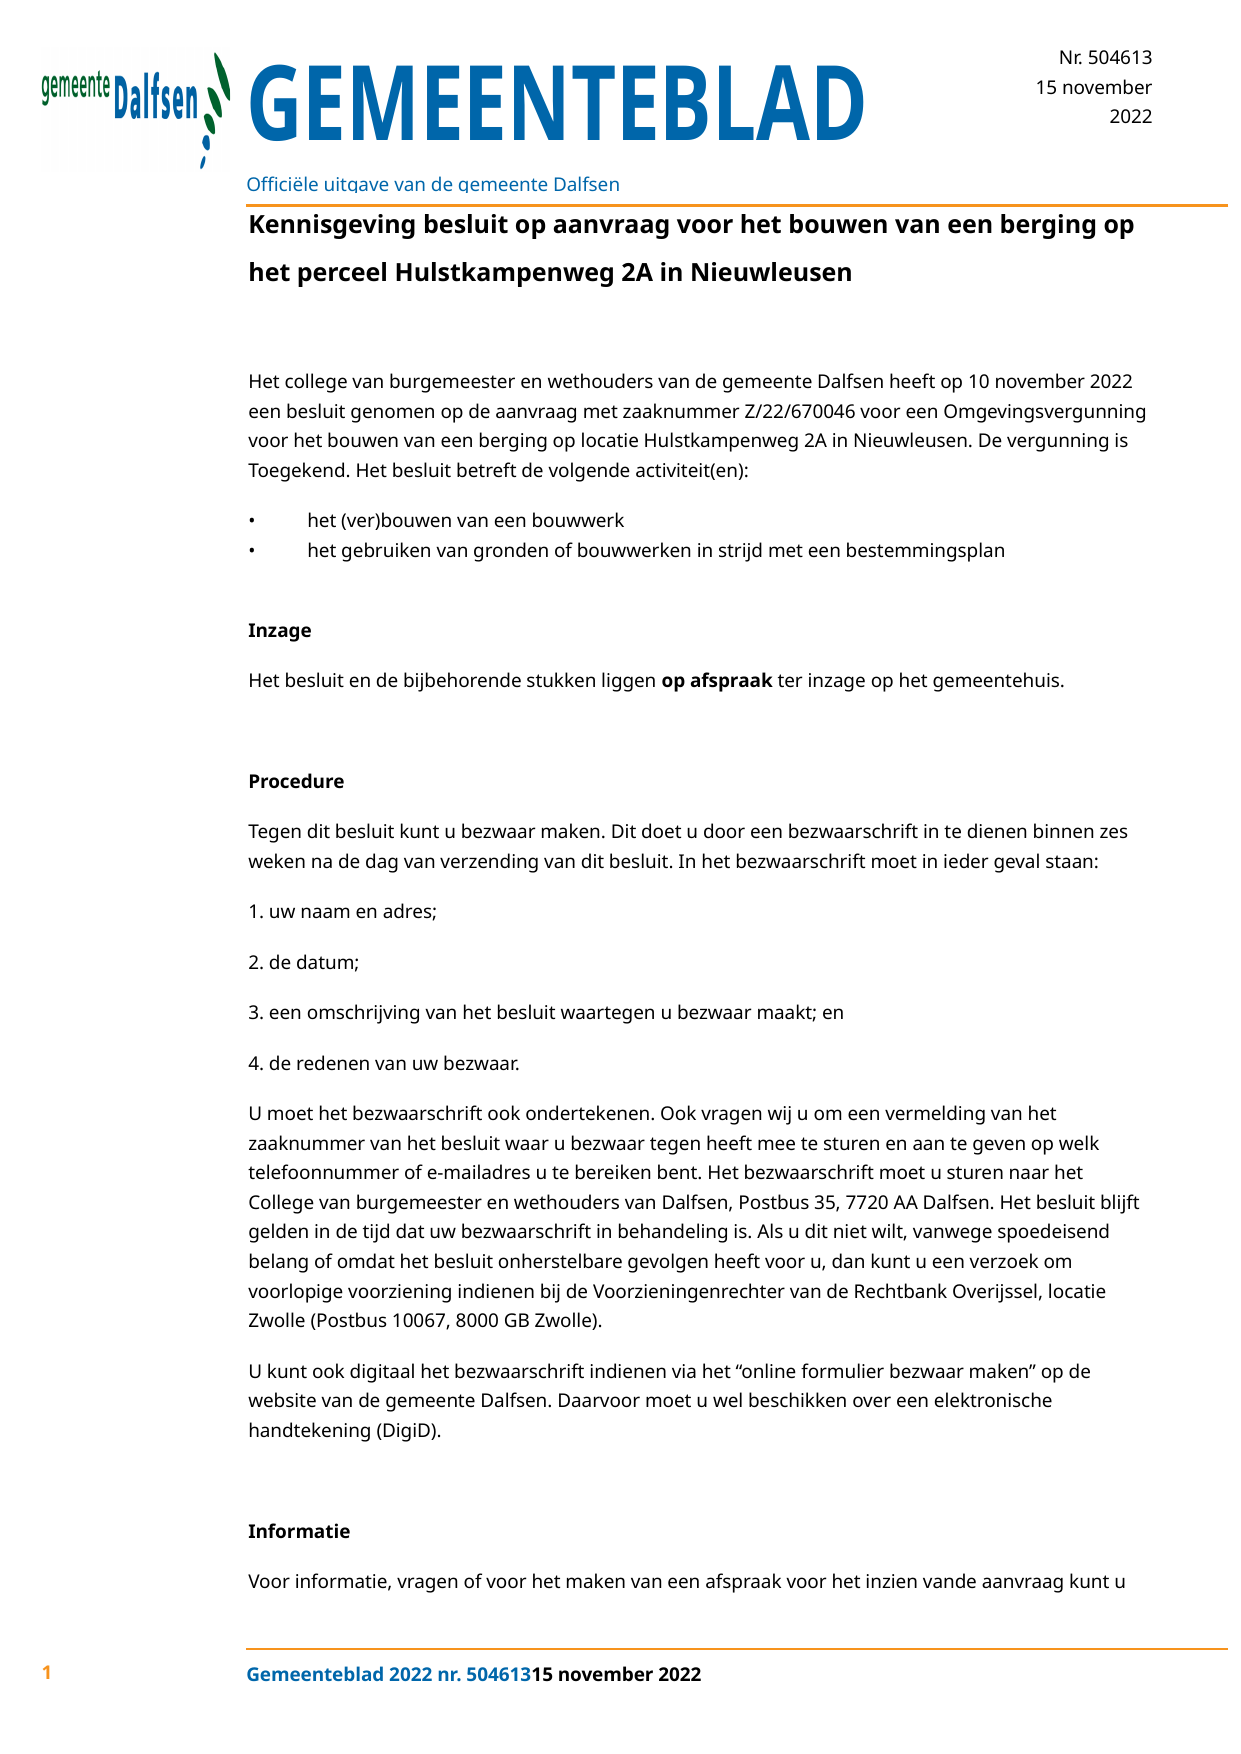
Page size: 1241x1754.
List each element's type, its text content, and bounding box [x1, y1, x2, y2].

text Het besluit en de bijbehorende stukken liggen op afspraak ter inzage op het gemeentehuis. [248, 667, 1152, 693]
picture [41, 47, 231, 172]
text Tegen dit besluit kunt u bezwaar maken. Dit doet u door een bezwaarschrift in te dienen binnen zes weken na de dag van verzending van dit besluit. In het bezwaarschrift moet in ieder geval staan: [248, 819, 1152, 874]
text 3. een omschrijving van het besluit waartegen u bezwaar maakt; en [248, 999, 1152, 1025]
text Kennisgeving besluit op aanvraag voor het bouwen van een berging op het perceel Hulstkampenweg 2A in Nieuwleusen [248, 207, 1152, 288]
text Inzage [248, 617, 1152, 643]
text 4. de redenen van uw bezwaar. [248, 1050, 1152, 1076]
list het gebruiken van gronden of bouwwerken in strijd met een bestemmingsplan [248, 537, 1152, 563]
text 2. de datum; [248, 949, 1152, 975]
list het (ver)bouwen van een bouwwerk [248, 507, 1152, 533]
text 1. uw naam en adres; [248, 899, 1152, 924]
text Informatie [248, 1518, 1152, 1544]
text U kunt ook digitaal het bezwaarschrift indienen via het “online formulier bezwaar maken” op de website van de gemeente Dalfsen. Daarvoor moet u wel beschikken over een elektronische handtekening (DigiD). [248, 1358, 1152, 1443]
text U moet het bezwaarschrift ook ondertekenen. Ook vragen wij u om een vermelding van het zaaknummer van het besluit waar u bezwaar tegen heeft mee te sturen en aan te geven op welk telefoonnummer of e-mailadres u te bereiken bent. Het bezwaarschrift moet u sturen naar het College van burgemeester en wethouders van Dalfsen, Postbus 35, 7720 AA Dalfsen. Het besluit blijft gelden in de tijd dat uw bezwaarschrift in behandeling is. Als u dit niet wilt, vanwege spoedeisend belang of omdat het besluit onherstelbare gevolgen heeft voor u, dan kunt u een verzoek om voorlopige voorziening indienen bij de Voorzieningenrechter van de Rechtbank Overijssel, locatie Zwolle (Postbus 10067, 8000 GB Zwolle). [248, 1100, 1152, 1333]
text Procedure [248, 768, 1152, 794]
text Voor informatie, vragen of voor het maken van een afspraak voor het inzien vande aanvraag kunt u [248, 1568, 1152, 1594]
text Het college van burgemeester en wethouders van de gemeente Dalfsen heeft op 10 november 2022 een besluit genomen op de aanvraag met zaaknummer Z/22/670046 voor een Omgevingsvergunning voor het bouwen van een berging op locatie Hulstkampenweg 2A in Nieuwleusen. De vergunning is Toegekend. Het besluit betreft de volgende activiteit(en): [248, 368, 1152, 483]
